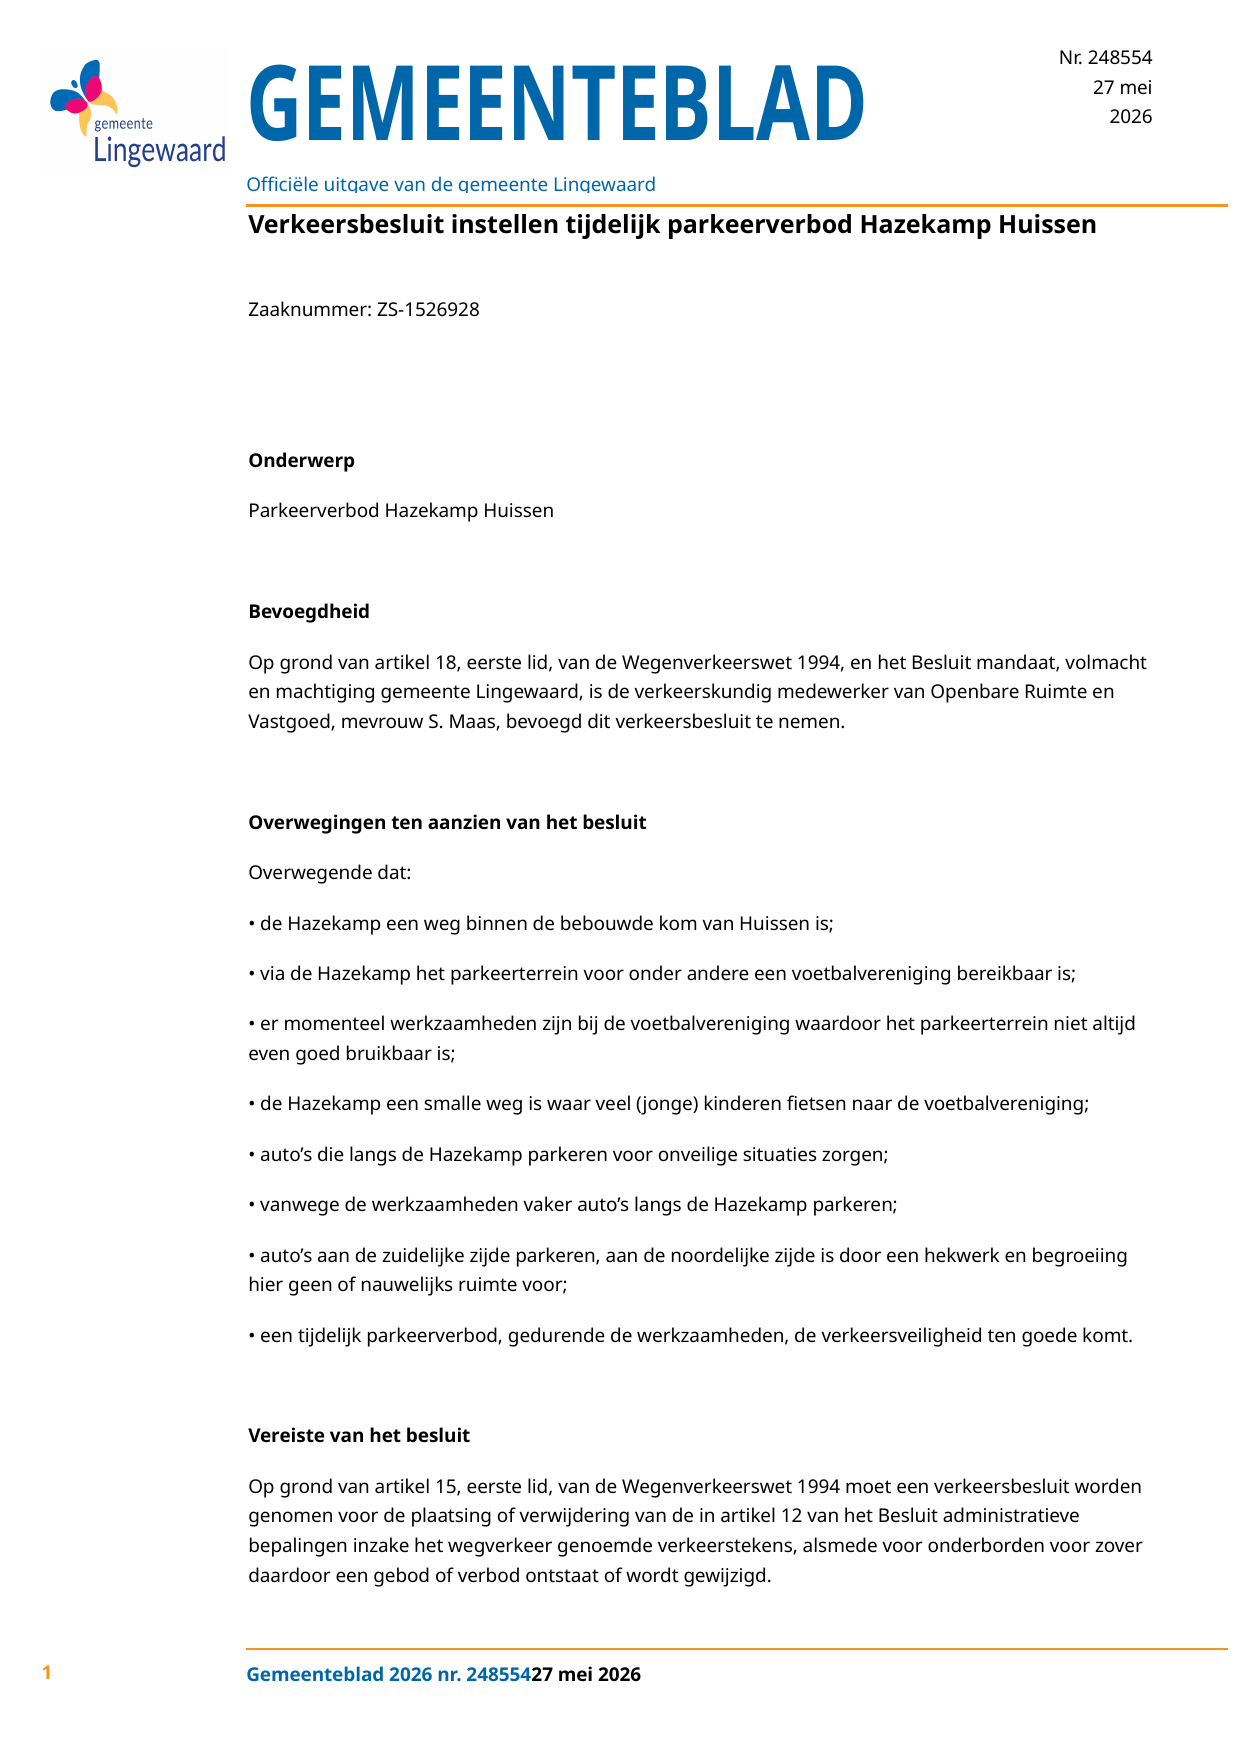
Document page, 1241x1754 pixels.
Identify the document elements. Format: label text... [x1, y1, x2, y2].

text Op grond van artikel 15, eerste lid, van de Wegenverkeerswet 1994 moet een verkeersbesluit worden genomen voor de plaatsing of verwijdering van de in artikel 12 van het Besluit administratieve bepalingen inzake het wegverkeer genoemde verkeerstekens, alsmede voor onderborden voor zover daardoor een gebod of verbod ontstaat of wordt gewijzigd. [248, 1473, 1152, 1588]
text Vereiste van het besluit [248, 1423, 1152, 1448]
text • auto’s die langs de Hazekamp parkeren voor onveilige situaties zorgen; [248, 1141, 1152, 1167]
text • de Hazekamp een smalle weg is waar veel (jonge) kinderen fietsen naar de voetbalvereniging; [248, 1091, 1152, 1116]
text Overwegingen ten aanzien van het besluit [248, 809, 1152, 835]
text Op grond van artikel 18, eerste lid, van de Wegenverkeerswet 1994, en het Besluit mandaat, volmacht en machtiging gemeente Lingewaard, is de verkeerskundig medewerker van Openbare Ruimte en Vastgoed, mevrouw S. Maas, bevoegd dit verkeersbesluit te nemen. [248, 649, 1152, 734]
text • vanwege de werkzaamheden vaker auto’s langs de Hazekamp parkeren; [248, 1191, 1152, 1217]
picture [41, 47, 231, 172]
text • auto’s aan de zuidelijke zijde parkeren, aan de noordelijke zijde is door een hekwerk en begroeiing hier geen of nauwelijks ruimte voor; [248, 1242, 1152, 1297]
text • er momenteel werkzaamheden zijn bij de voetbalvereniging waardoor het parkeerterrein niet altijd even goed bruikbaar is; [248, 1011, 1152, 1066]
text Onderwerp [248, 447, 1152, 473]
text • de Hazekamp een weg binnen de bebouwde kom van Huissen is; [248, 910, 1152, 936]
text Parkeerverbod Hazekamp Huissen [248, 498, 1152, 523]
text Overwegende dat: [248, 859, 1152, 885]
text Verkeersbesluit instellen tijdelijk parkeerverbod Hazekamp Huissen [248, 207, 1152, 241]
text • een tijdelijk parkeerverbod, gedurende de werkzaamheden, de verkeersveiligheid ten goede komt. [248, 1322, 1152, 1348]
text Bevoegdheid [248, 598, 1152, 624]
text • via de Hazekamp het parkeerterrein voor onder andere een voetbalvereniging bereikbaar is; [248, 960, 1152, 986]
text Zaaknummer: ZS-1526928 [248, 296, 1152, 322]
